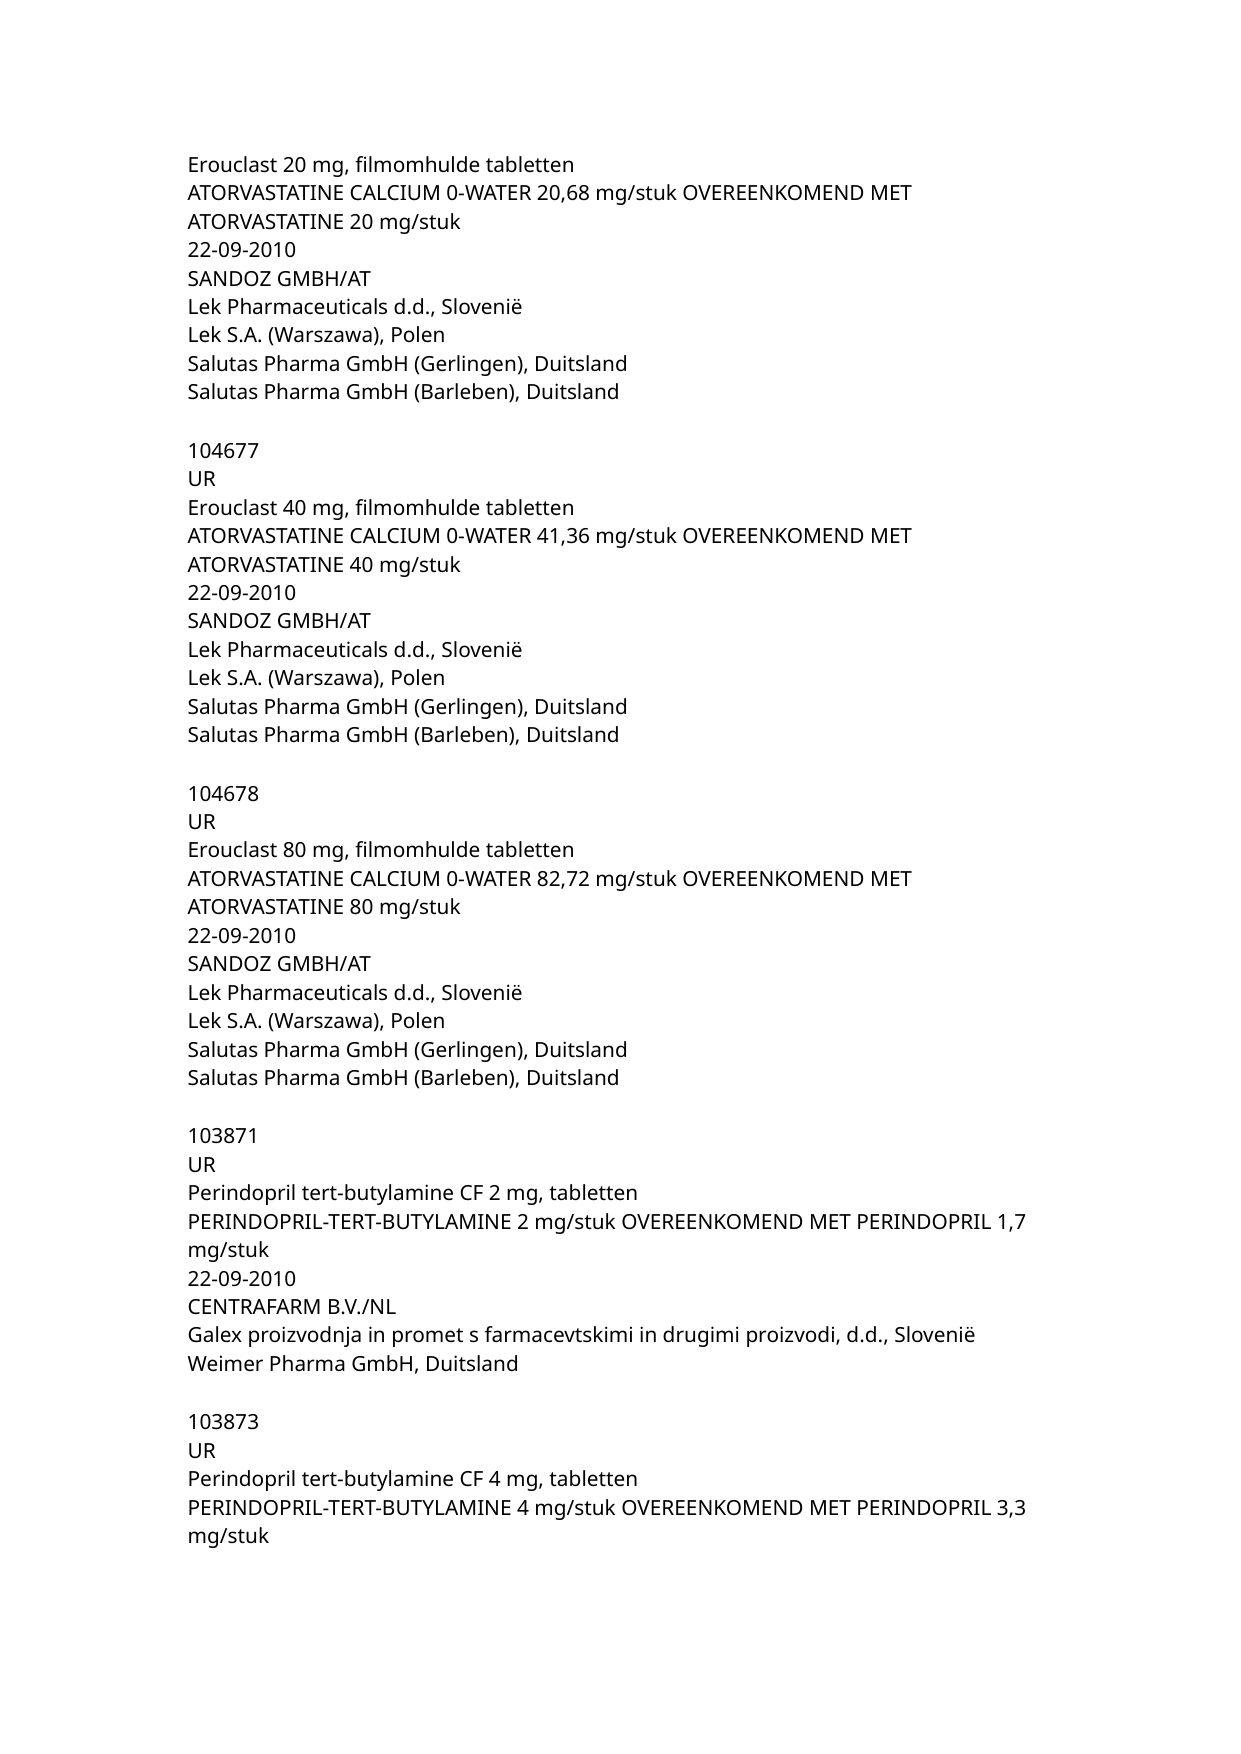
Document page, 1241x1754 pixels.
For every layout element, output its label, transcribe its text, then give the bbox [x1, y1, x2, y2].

text Salutas Pharma GmbH (Barleben), Duitsland [187, 720, 1053, 749]
text 104678 [187, 779, 1053, 807]
text Lek Pharmaceuticals d.d., Slovenië [187, 978, 1053, 1006]
text Lek Pharmaceuticals d.d., Slovenië [187, 635, 1053, 663]
text Salutas Pharma GmbH (Gerlingen), Duitsland [187, 692, 1053, 720]
text UR [187, 1150, 1053, 1178]
text 22-09-2010 [187, 235, 1053, 264]
text 22-09-2010 [187, 1264, 1053, 1292]
text 104677 [187, 436, 1053, 464]
text PERINDOPRIL-TERT-BUTYLAMINE 4 mg/stuk OVEREENKOMEND MET PERINDOPRIL 3,3 mg/stuk [187, 1493, 1053, 1550]
text ATORVASTATINE CALCIUM 0-WATER 82,72 mg/stuk OVEREENKOMEND MET ATORVASTATINE 80 mg/stuk [187, 864, 1053, 921]
text Salutas Pharma GmbH (Barleben), Duitsland [187, 377, 1053, 406]
text Lek S.A. (Warszawa), Polen [187, 1006, 1053, 1035]
text Perindopril tert-butylamine CF 2 mg, tabletten [187, 1178, 1053, 1207]
text Salutas Pharma GmbH (Barleben), Duitsland [187, 1063, 1053, 1092]
text UR [187, 464, 1053, 493]
text Lek Pharmaceuticals d.d., Slovenië [187, 292, 1053, 321]
text 103873 [187, 1407, 1053, 1436]
text 22-09-2010 [187, 921, 1053, 949]
text Erouclast 80 mg, filmomhulde tabletten [187, 836, 1053, 864]
text SANDOZ GMBH/AT [187, 607, 1053, 635]
text Erouclast 40 mg, filmomhulde tabletten [187, 493, 1053, 521]
text Lek S.A. (Warszawa), Polen [187, 321, 1053, 349]
text Galex proizvodnja in promet s farmacevtskimi in drugimi proizvodi, d.d., Slovenië [187, 1321, 1053, 1349]
text Erouclast 20 mg, filmomhulde tabletten [187, 150, 1053, 178]
text 22-09-2010 [187, 578, 1053, 607]
text SANDOZ GMBH/AT [187, 949, 1053, 978]
text 103871 [187, 1122, 1053, 1150]
text ATORVASTATINE CALCIUM 0-WATER 20,68 mg/stuk OVEREENKOMEND MET ATORVASTATINE 20 mg/stuk [187, 178, 1053, 235]
text Salutas Pharma GmbH (Gerlingen), Duitsland [187, 1035, 1053, 1063]
text UR [187, 1436, 1053, 1464]
text Salutas Pharma GmbH (Gerlingen), Duitsland [187, 349, 1053, 377]
text Perindopril tert-butylamine CF 4 mg, tabletten [187, 1464, 1053, 1493]
text CENTRAFARM B.V./NL [187, 1292, 1053, 1321]
text UR [187, 807, 1053, 836]
text ATORVASTATINE CALCIUM 0-WATER 41,36 mg/stuk OVEREENKOMEND MET ATORVASTATINE 40 mg/stuk [187, 521, 1053, 578]
text PERINDOPRIL-TERT-BUTYLAMINE 2 mg/stuk OVEREENKOMEND MET PERINDOPRIL 1,7 mg/stuk [187, 1207, 1053, 1264]
text Weimer Pharma GmbH, Duitsland [187, 1349, 1053, 1377]
text SANDOZ GMBH/AT [187, 264, 1053, 292]
text Lek S.A. (Warszawa), Polen [187, 663, 1053, 692]
